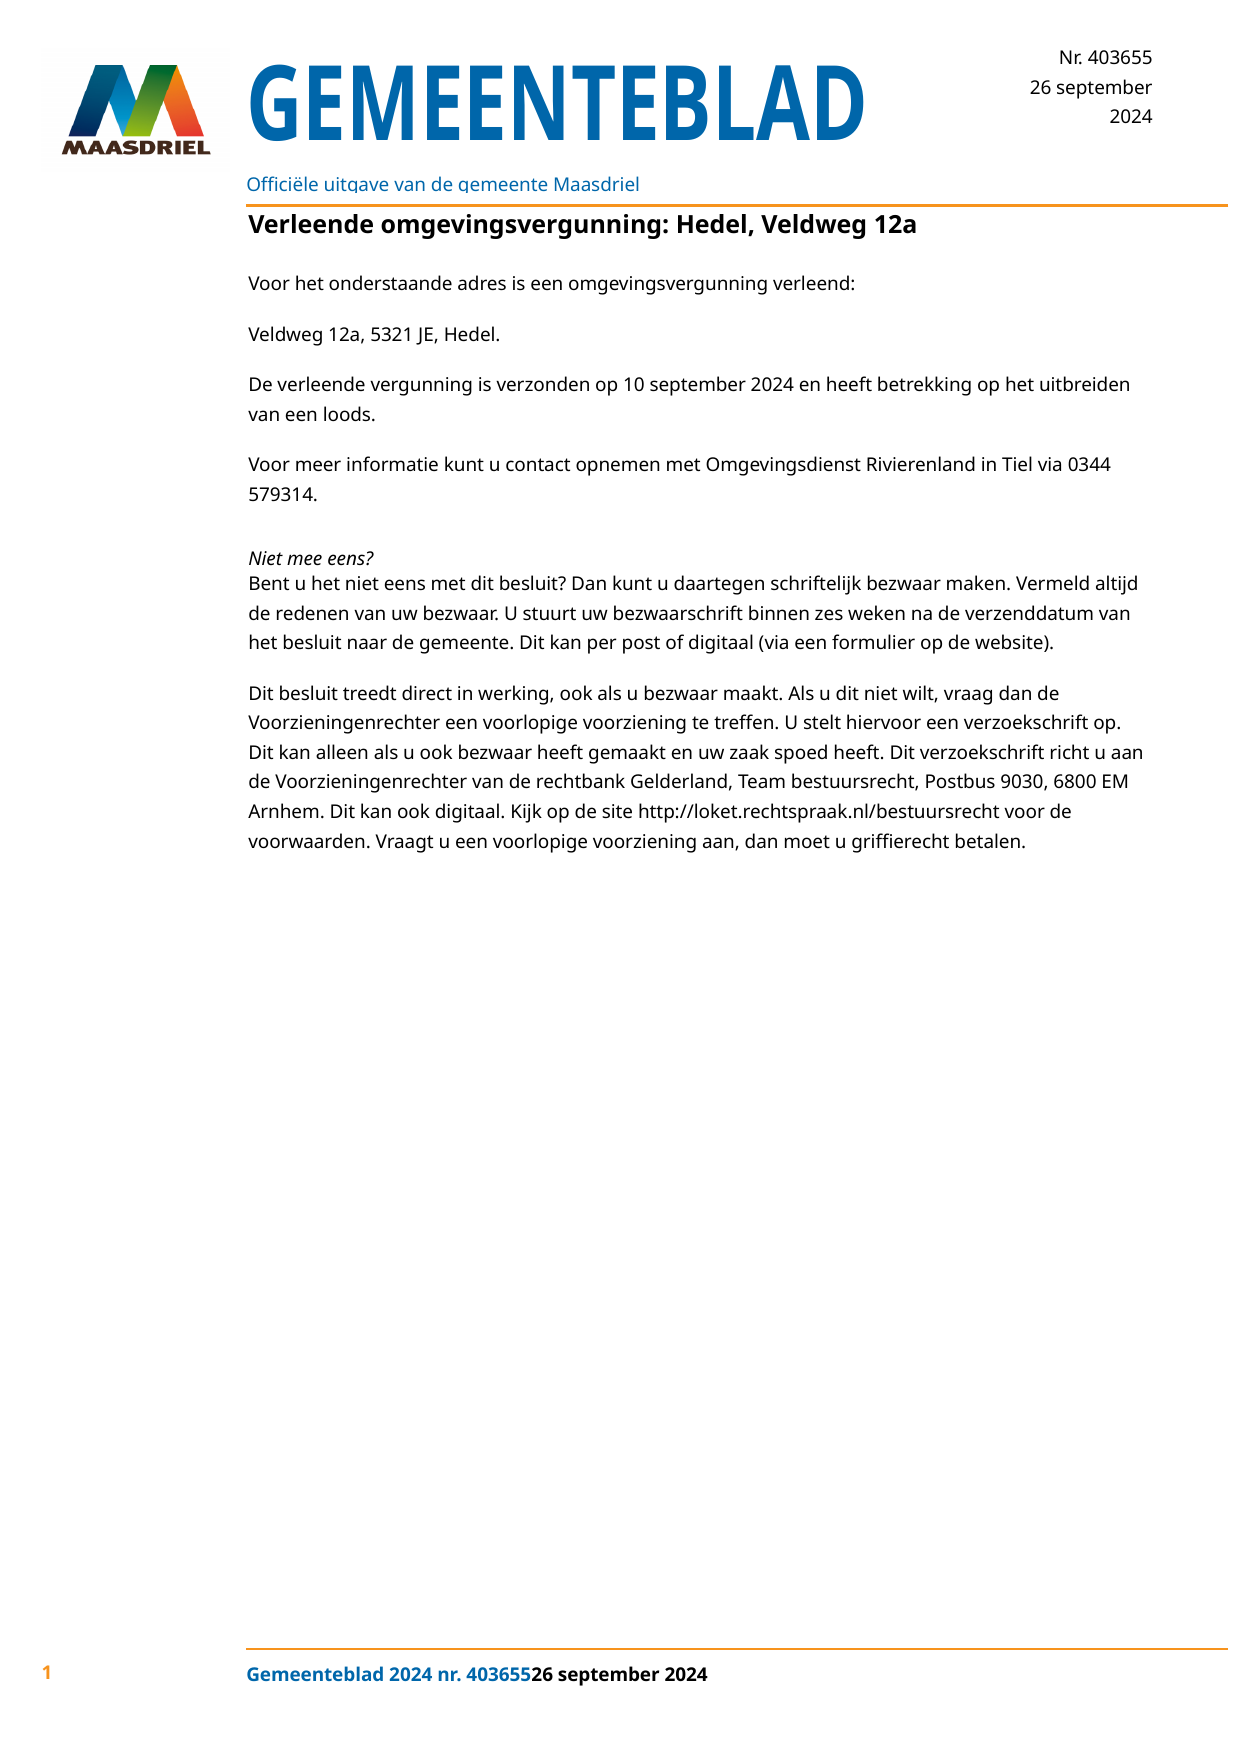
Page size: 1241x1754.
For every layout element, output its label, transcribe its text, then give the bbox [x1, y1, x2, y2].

text Voor het onderstaande adres is een omgevingsvergunning verleend: [248, 270, 1152, 296]
text De verleende vergunning is verzonden op 10 september 2024 en heeft betrekking op het uitbreiden van een loods. [248, 371, 1152, 426]
text Veldweg 12a, 5321 JE, Hedel. [248, 321, 1152, 346]
text Niet mee eens? [248, 545, 1152, 570]
text Verleende omgevingsvergunning: Hedel, Veldweg 12a [248, 207, 1152, 241]
picture [41, 47, 231, 172]
text Voor meer informatie kunt u contact opnemen met Omgevingsdienst Rivierenland in Tiel via 0344 579314. [248, 451, 1152, 506]
text Dit besluit treedt direct in werking, ook als u bezwaar maakt. Als u dit niet wilt, vraag dan de Voorzieningenrechter een voorlopige voorziening te treffen. U stelt hiervoor een verzoekschrift op. Dit kan alleen als u ook bezwaar heeft gemaakt en uw zaak spoed heeft. Dit verzoekschrift richt u aan de Voorzieningenrechter van de rechtbank Gelderland, Team bestuursrecht, Postbus 9030, 6800 EM Arnhem. Dit kan ook digitaal. Kijk op de site http://loket.rechtspraak.nl/bestuursrecht voor de voorwaarden. Vraagt u een voorlopige voorziening aan, dan moet u griffierecht betalen. [248, 680, 1152, 854]
text Bent u het niet eens met dit besluit? Dan kunt u daartegen schriftelijk bezwaar maken. Vermeld altijd de redenen van uw bezwaar. U stuurt uw bezwaarschrift binnen zes weken na de verzenddatum van het besluit naar de gemeente. Dit kan per post of digitaal (via een formulier op de website). [248, 570, 1152, 655]
